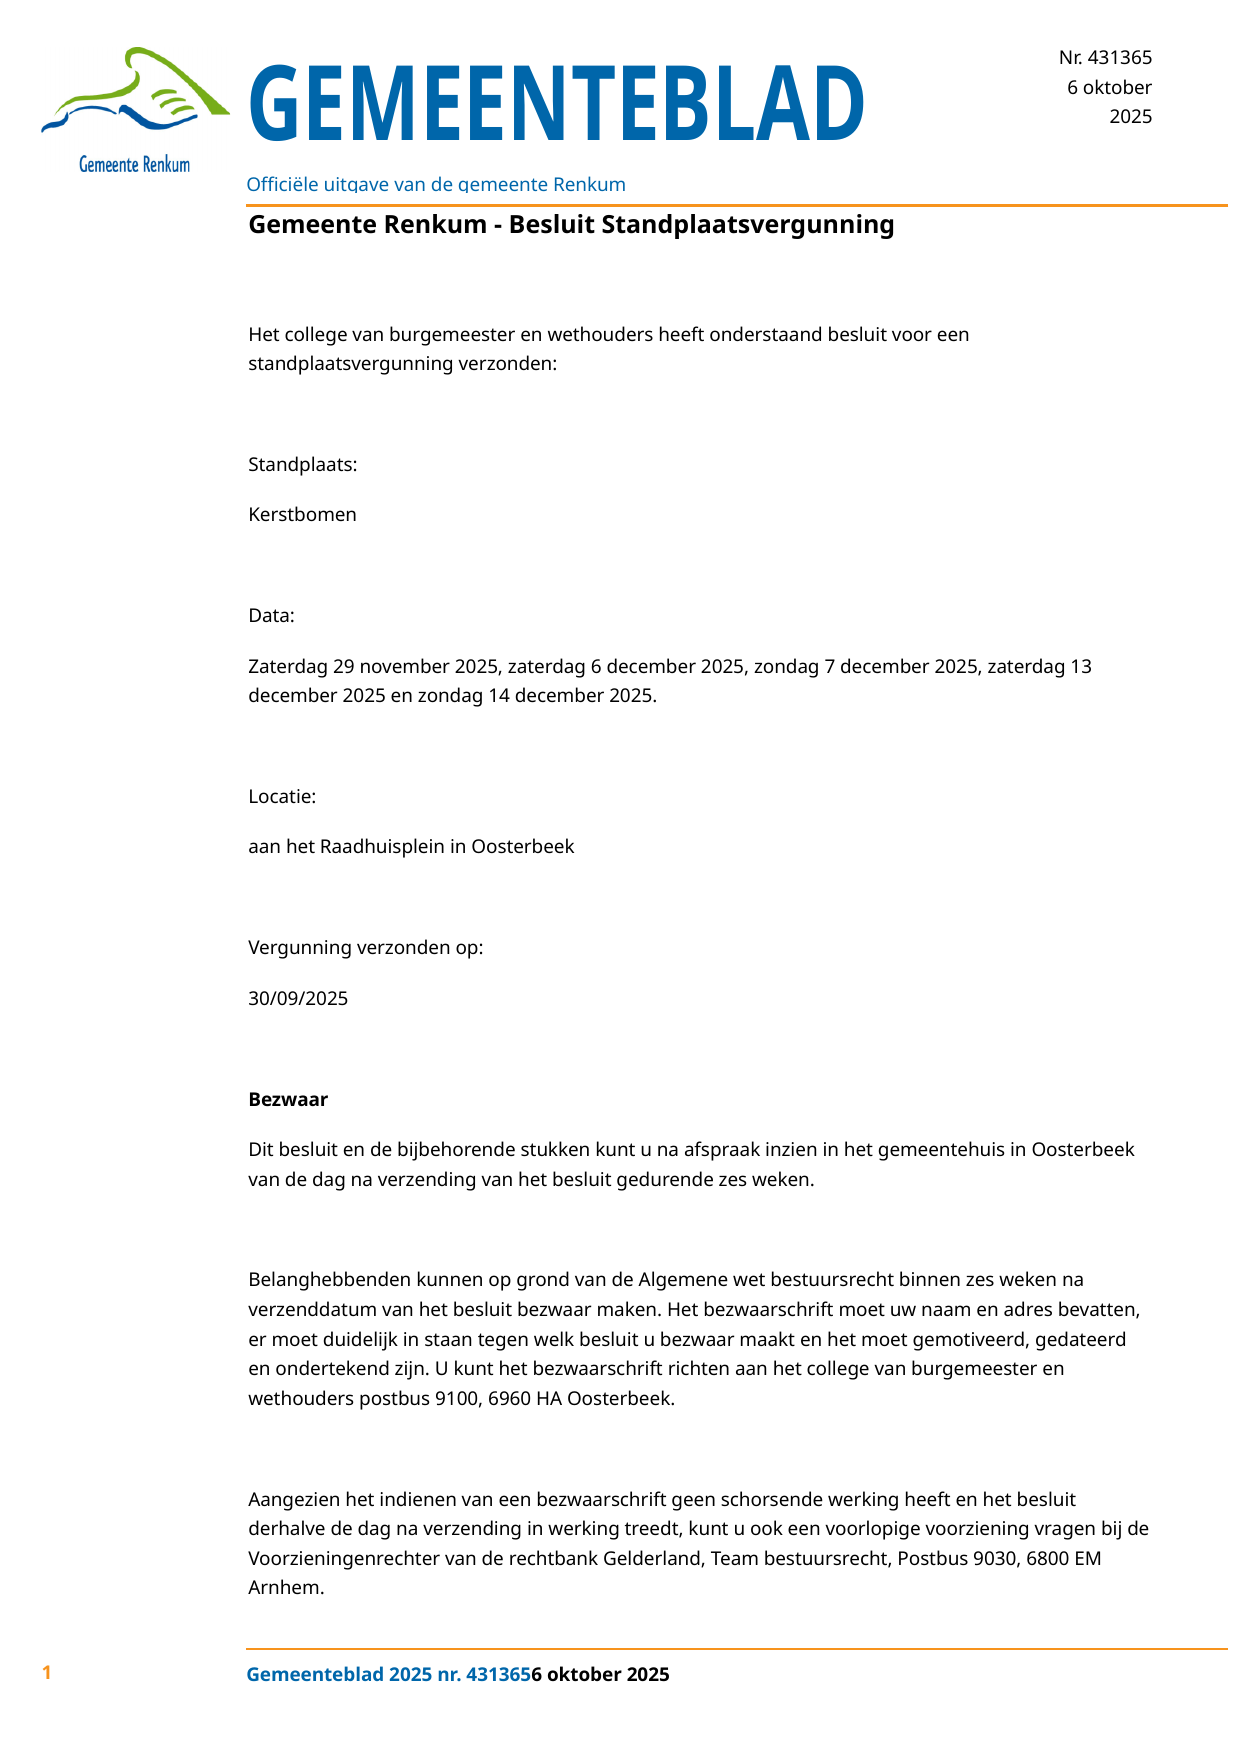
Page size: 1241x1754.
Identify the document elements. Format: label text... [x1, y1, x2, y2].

text Data: [248, 602, 1152, 628]
text Dit besluit en de bijbehorende stukken kunt u na afspraak inzien in het gemeentehuis in Oosterbeek van de dag na verzending van het besluit gedurende zes weken. [248, 1136, 1152, 1191]
picture [41, 47, 231, 172]
text Aangezien het indienen van een bezwaarschrift geen schorsende werking heeft en het besluit derhalve de dag na verzending in werking treedt, kunt u ook een voorlopige voorziening vragen bij de Voorzieningenrechter van de rechtbank Gelderland, Team bestuursrecht, Postbus 9030, 6800 EM Arnhem. [248, 1486, 1152, 1600]
text Gemeente Renkum - Besluit Standplaatsvergunning [248, 207, 1152, 241]
text Vergunning verzonden op: [248, 934, 1152, 960]
text Belanghebbenden kunnen op grond van de Algemene wet bestuursrecht binnen zes weken na verzenddatum van het besluit bezwaar maken. Het bezwaarschrift moet uw naam en adres bevatten, er moet duidelijk in staan tegen welk besluit u bezwaar maakt en het moet gemotiveerd, gedateerd en ondertekend zijn. U kunt het bezwaarschrift richten aan het college van burgemeester en wethouders postbus 9100, 6960 HA Oosterbeek. [248, 1267, 1152, 1411]
text Het college van burgemeester en wethouders heeft onderstaand besluit voor een standplaatsvergunning verzonden: [248, 321, 1152, 376]
text Bezwaar [248, 1086, 1152, 1111]
text 30/09/2025 [248, 985, 1152, 1011]
text Standplaats: [248, 451, 1152, 477]
text aan het Raadhuisplein in Oosterbeek [248, 834, 1152, 859]
text Locatie: [248, 783, 1152, 809]
text Kerstbomen [248, 502, 1152, 527]
text Zaterdag 29 november 2025, zaterdag 6 december 2025, zondag 7 december 2025, zaterdag 13 december 2025 en zondag 14 december 2025. [248, 653, 1152, 708]
